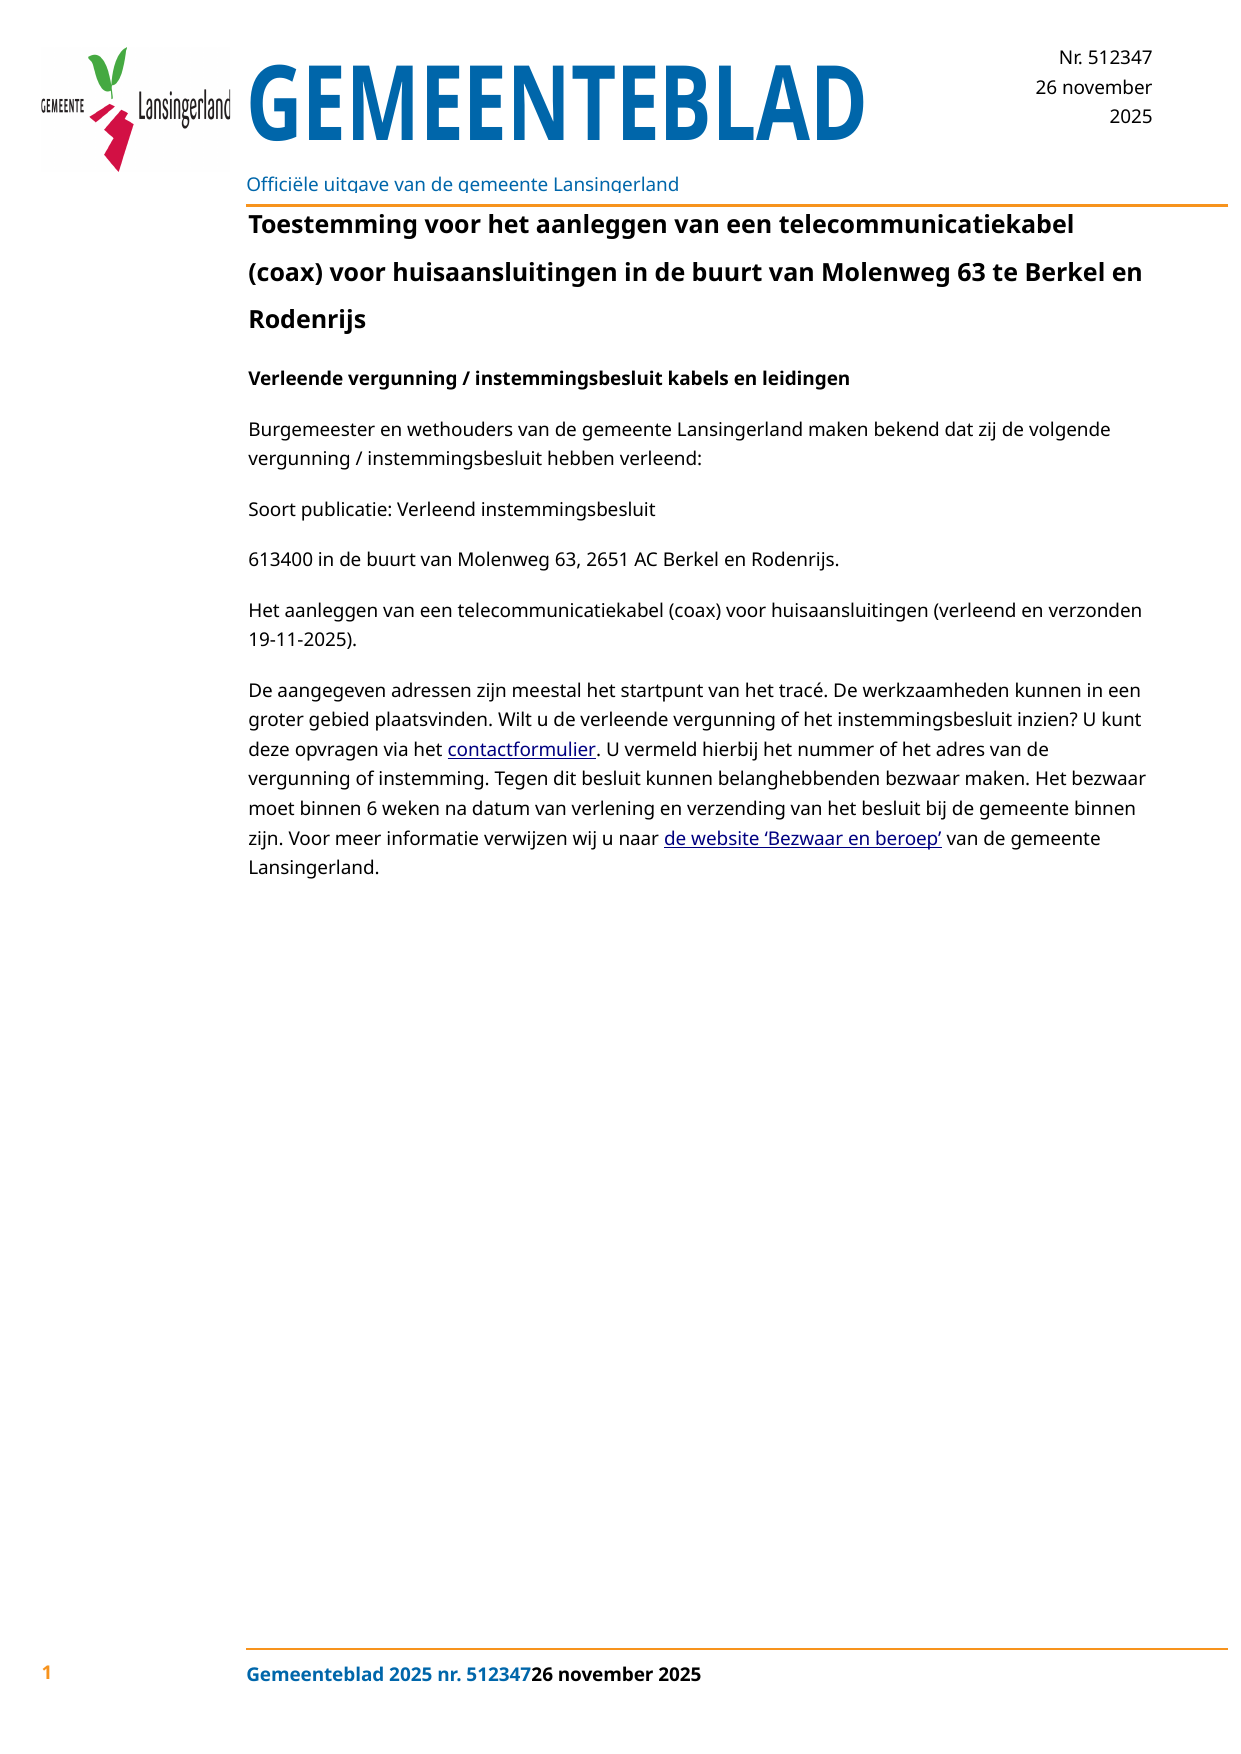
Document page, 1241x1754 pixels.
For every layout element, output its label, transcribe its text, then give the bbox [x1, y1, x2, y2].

text Toestemming voor het aanleggen van een telecommunicatiekabel (coax) voor huisaansluitingen in de buurt van Molenweg 63 te Berkel en Rodenrijs [248, 207, 1152, 336]
text Het aanleggen van een telecommunicatiekabel (coax) voor huisaansluitingen (verleend en verzonden 19-11-2025). [248, 597, 1152, 652]
text 613400 in de buurt van Molenweg 63, 2651 AC Berkel en Rodenrijs. [248, 546, 1152, 572]
text Burgemeester en wethouders van de gemeente Lansingerland maken bekend dat zij de volgende vergunning / instemmingsbesluit hebben verleend: [248, 416, 1152, 471]
text Verleende vergunning / instemmingsbesluit kabels en leidingen [248, 366, 1152, 391]
text Soort publicatie: Verleend instemmingsbesluit [248, 496, 1152, 522]
text De aangegeven adressen zijn meestal het startpunt van het tracé. De werkzaamheden kunnen in een groter gebied plaatsvinden. Wilt u de verleende vergunning of het instemmingsbesluit inzien? U kunt deze opvragen via het contactformulier. U vermeld hierbij het nummer of het adres van de vergunning of instemming. Tegen dit besluit kunnen belanghebbenden bezwaar maken. Het bezwaar moet binnen 6 weken na datum van verlening en verzending van het besluit bij de gemeente binnen zijn. Voor meer informatie verwijzen wij u naar de website ‘Bezwaar en beroep’ van de gemeente Lansingerland. [248, 677, 1152, 880]
picture [41, 47, 231, 172]
